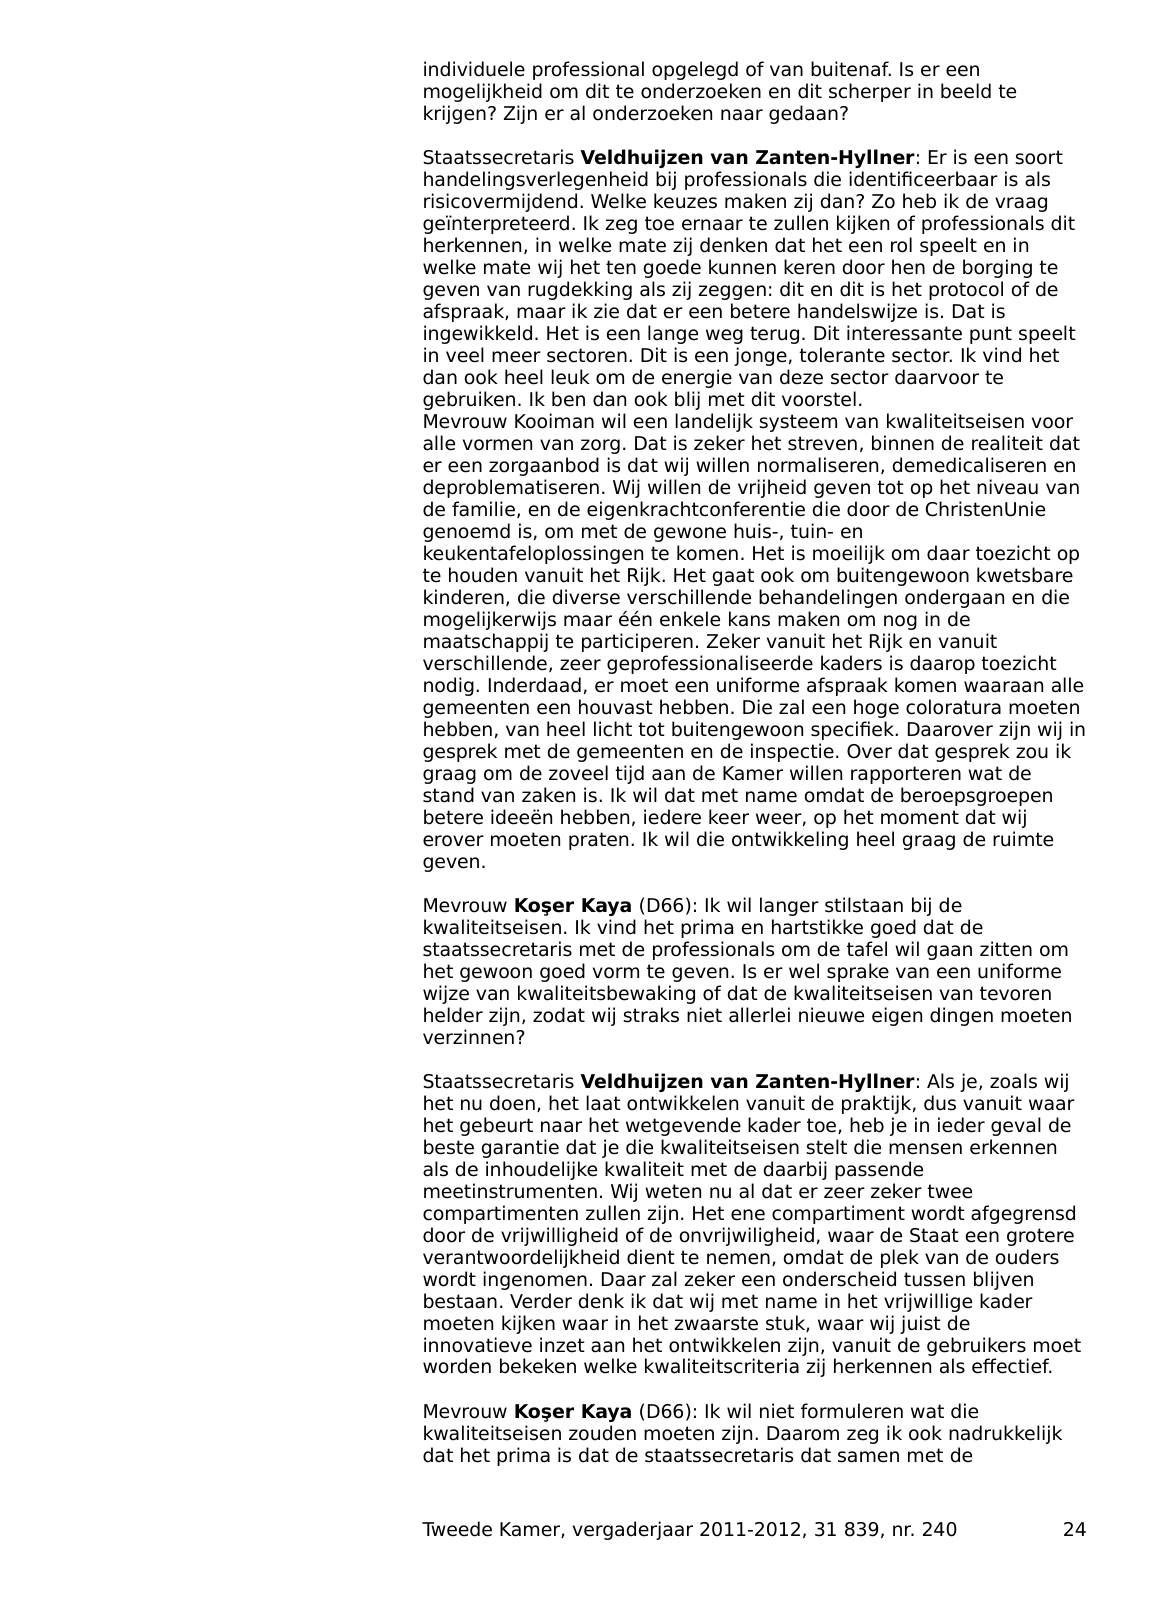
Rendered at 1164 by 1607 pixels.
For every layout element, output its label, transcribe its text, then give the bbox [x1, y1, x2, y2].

text individuele professional opgelegd of van buitenaf. Is er een mogelijkheid om dit te onderzoeken en dit scherper in beeld te krijgen? Zijn er al onderzoeken naar gedaan? [422, 59, 1087, 125]
text Mevrouw Kooiman wil een landelijk systeem van kwaliteitseisen voor alle vormen van zorg. Dat is zeker het streven, binnen de realiteit dat er een zorgaanbod is dat wij willen normaliseren, demedicaliseren en deproblematiseren. Wij willen de vrijheid geven tot op het niveau van de familie, en de eigenkrachtconferentie die door de ChristenUnie genoemd is, om met de gewone huis-, tuin- en keukentafeloplossingen te komen. Het is moeilijk om daar toezicht op te houden vanuit het Rijk. Het gaat ook om buitengewoon kwetsbare kinderen, die diverse verschillende behandelingen ondergaan en die mogelijkerwijs maar één enkele kans maken om nog in de maatschappij te participeren. Zeker vanuit het Rijk en vanuit verschillende, zeer geprofessionaliseerde kaders is daarop toezicht nodig. Inderdaad, er moet een uniforme afspraak komen waaraan alle gemeenten een houvast hebben. Die zal een hoge coloratura moeten hebben, van heel licht tot buitengewoon specifiek. Daarover zijn wij in gesprek met de gemeenten en de inspectie. Over dat gesprek zou ik graag om de zoveel tijd aan de Kamer willen rapporteren wat de stand van zaken is. Ik wil dat met name omdat de beroepsgroepen betere ideeën hebben, iedere keer weer, op het moment dat wij erover moeten praten. Ik wil die ontwikkeling heel graag de ruimte geven. [422, 411, 1087, 872]
text Staatssecretaris Veldhuijzen van Zanten-Hyllner: Er is een soort handelingsverlegenheid bij professionals die identificeerbaar is als risicovermijdend. Welke keuzes maken zij dan? Zo heb ik de vraag geïnterpreteerd. Ik zeg toe ernaar te zullen kijken of professionals dit herkennen, in welke mate zij denken dat het een rol speelt en in welke mate wij het ten goede kunnen keren door hen de borging te geven van rugdekking als zij zeggen: dit en dit is het protocol of de afspraak, maar ik zie dat er een betere handelswijze is. Dat is ingewikkeld. Het is een lange weg terug. Dit interessante punt speelt in veel meer sectoren. Dit is een jonge, tolerante sector. Ik vind het dan ook heel leuk om de energie van deze sector daarvoor te gebruiken. Ik ben dan ook blij met dit voorstel. [422, 147, 1087, 411]
text Mevrouw Koşer Kaya (D66): Ik wil langer stilstaan bij de kwaliteitseisen. Ik vind het prima en hartstikke goed dat de staatssecretaris met de professionals om de tafel wil gaan zitten om het gewoon goed vorm te geven. Is er wel sprake van een uniforme wijze van kwaliteitsbewaking of dat de kwaliteitseisen van tevoren helder zijn, zodat wij straks niet allerlei nieuwe eigen dingen moeten verzinnen? [422, 895, 1087, 1048]
text Mevrouw Koşer Kaya (D66): Ik wil niet formuleren wat die kwaliteitseisen zouden moeten zijn. Daarom zeg ik ook nadrukkelijk dat het prima is dat de staatssecretaris dat samen met de [422, 1401, 1087, 1467]
text Staatssecretaris Veldhuijzen van Zanten-Hyllner: Als je, zoals wij het nu doen, het laat ontwikkelen vanuit de praktijk, dus vanuit waar het gebeurt naar het wetgevende kader toe, heb je in ieder geval de beste garantie dat je die kwaliteitseisen stelt die mensen erkennen als de inhoudelijke kwaliteit met de daarbij passende meetinstrumenten. Wij weten nu al dat er zeer zeker twee compartimenten zullen zijn. Het ene compartiment wordt afgegrensd door de vrijwilligheid of de onvrijwiligheid, waar de Staat een grotere verantwoordelijkheid dient te nemen, omdat de plek van de ouders wordt ingenomen. Daar zal zeker een onderscheid tussen blijven bestaan. Verder denk ik dat wij met name in het vrijwillige kader moeten kijken waar in het zwaarste stuk, waar wij juist de innovatieve inzet aan het ontwikkelen zijn, vanuit de gebruikers moet worden bekeken welke kwaliteitscriteria zij herkennen als effectief. [422, 1071, 1087, 1378]
